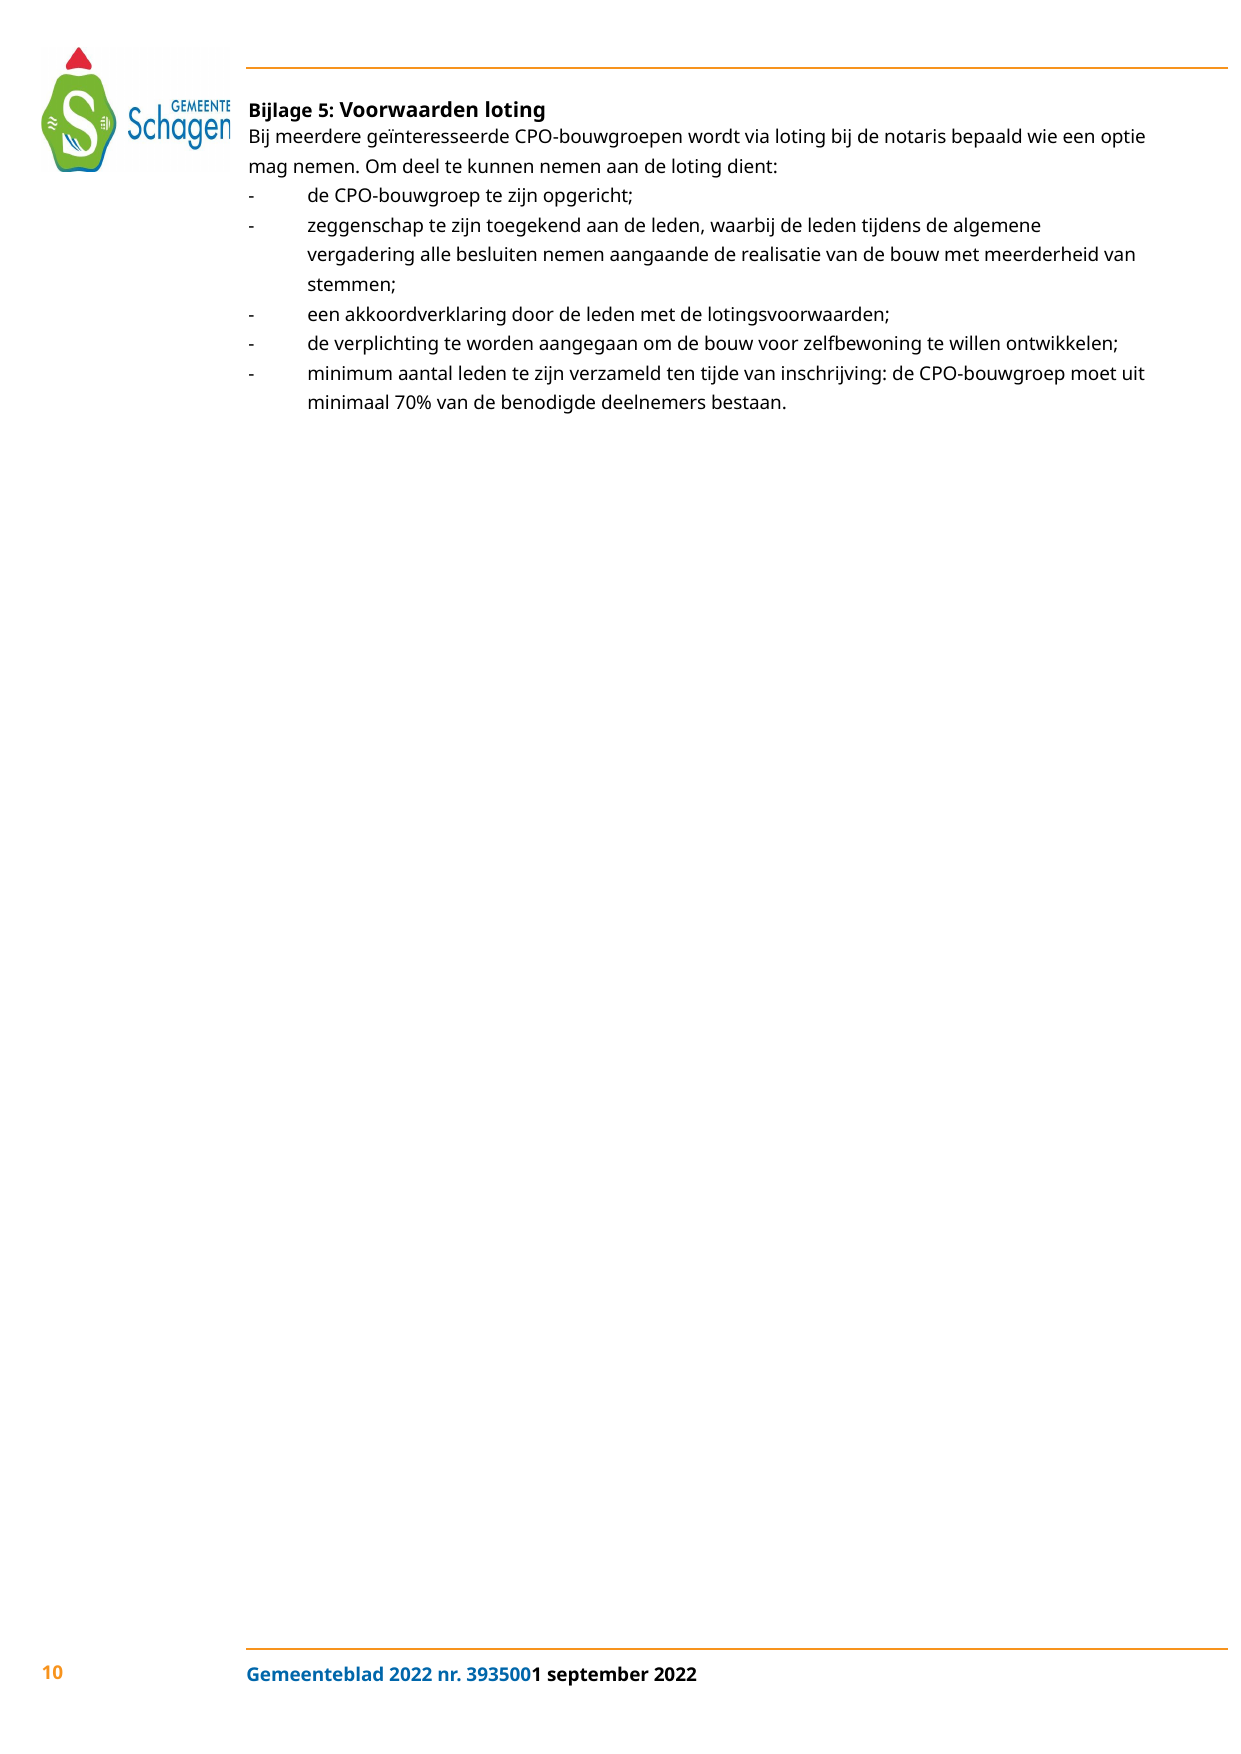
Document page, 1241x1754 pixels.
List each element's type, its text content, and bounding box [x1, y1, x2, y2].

picture [41, 47, 231, 172]
list een akkoordverklaring door de leden met de lotingsvoorwaarden; [248, 301, 1152, 327]
list de CPO-bouwgroep te zijn opgericht; [248, 182, 1152, 208]
list zeggenschap te zijn toegekend aan de leden, waarbij de leden tijdens de algemene vergadering alle besluiten nemen aangaande de realisatie van de bouw met meerderheid van stemmen; [248, 212, 1152, 297]
text Bijlage 5: Voorwaarden loting [248, 95, 1152, 123]
text Bij meerdere geïnteresseerde CPO-bouwgroepen wordt via loting bij de notaris bepaald wie een optie mag nemen. Om deel te kunnen nemen aan de loting dient: [248, 123, 1152, 179]
list minimum aantal leden te zijn verzameld ten tijde van inschrijving: de CPO-bouwgroep moet uit minimaal 70% van de benodigde deelnemers bestaan. [248, 360, 1152, 415]
list de verplichting te worden aangegaan om de bouw voor zelfbewoning te willen ontwikkelen; [248, 330, 1152, 356]
